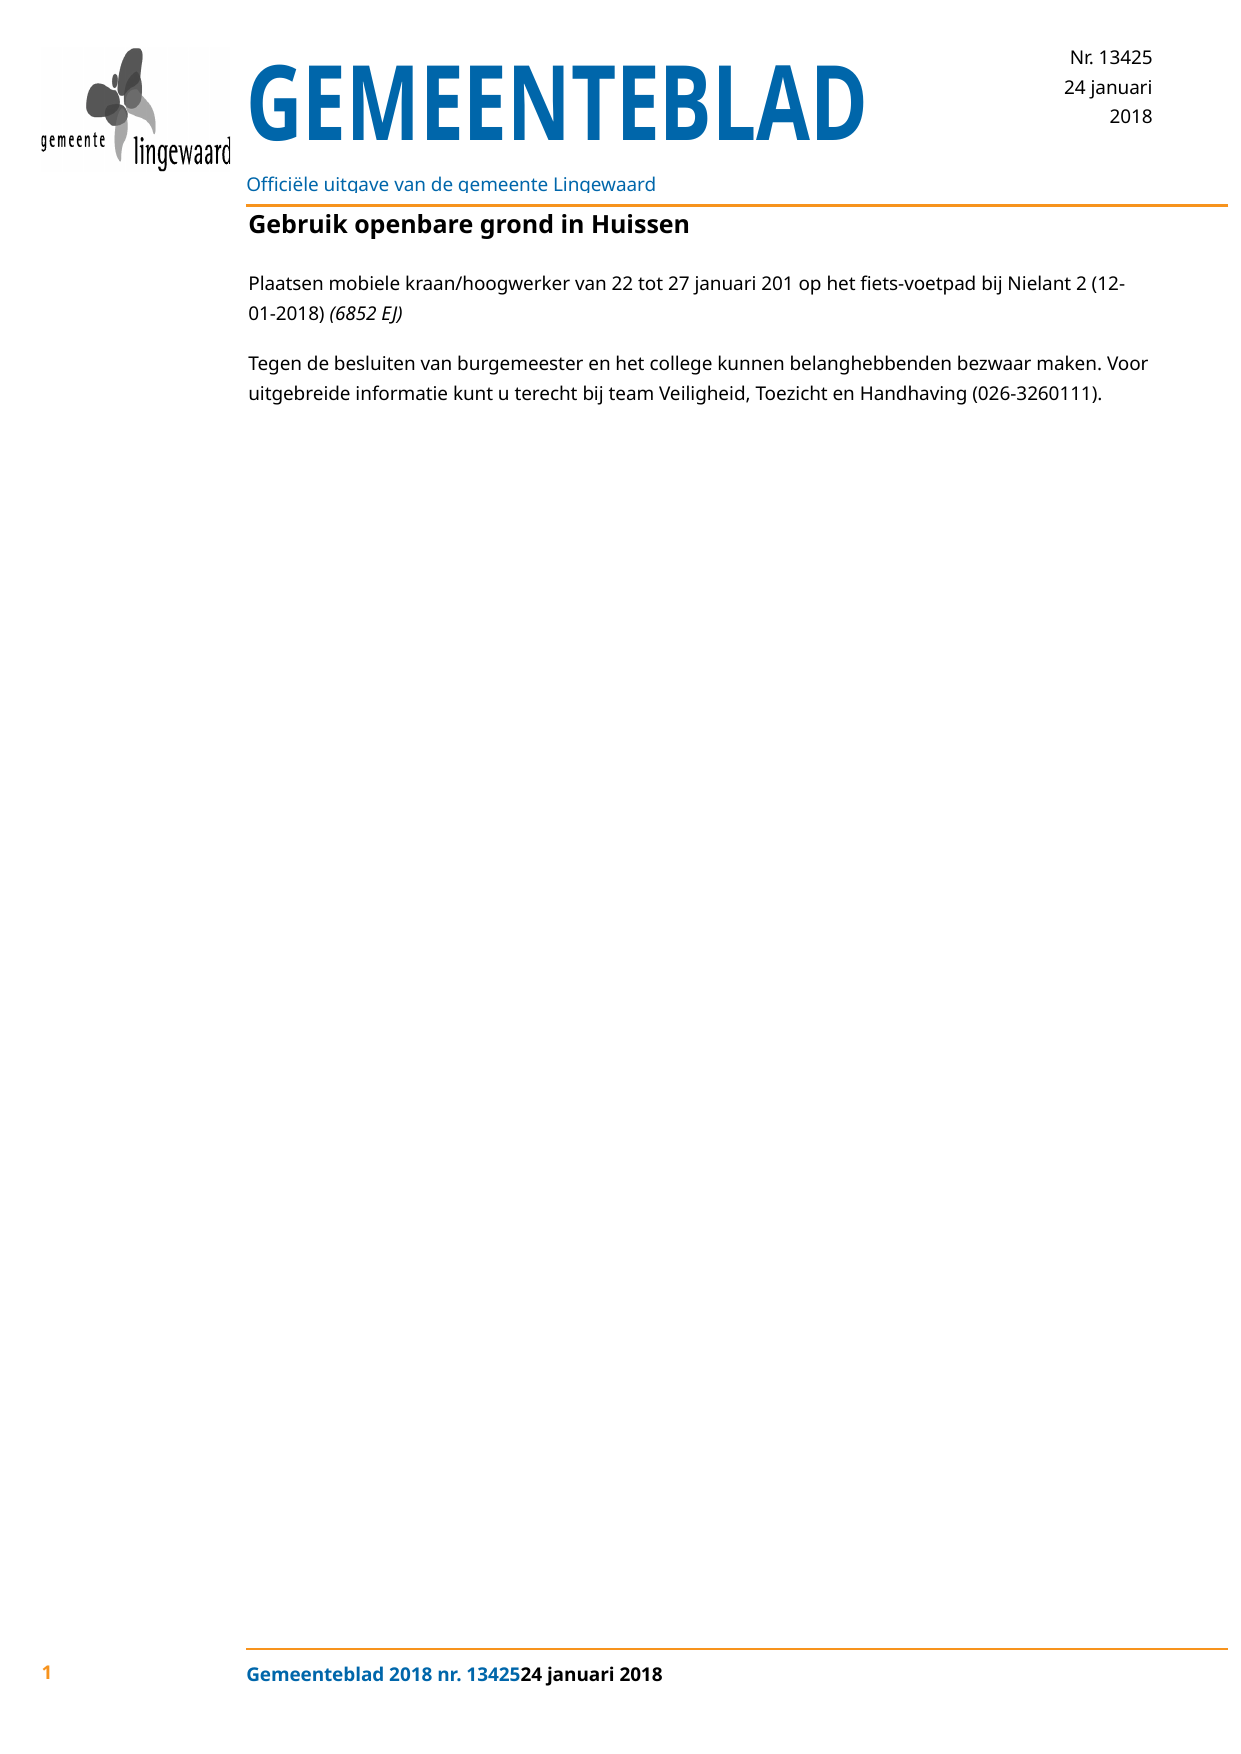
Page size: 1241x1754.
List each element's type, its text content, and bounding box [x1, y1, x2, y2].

text Plaatsen mobiele kraan/hoogwerker van 22 tot 27 januari 201 op het fiets-voetpad bij Nielant 2 (12-01-2018) (6852 EJ) [248, 270, 1152, 326]
text Tegen de besluiten van burgemeester en het college kunnen belanghebbenden bezwaar maken. Voor uitgebreide informatie kunt u terecht bij team Veiligheid, Toezicht en Handhaving (026-3260111). [248, 350, 1152, 406]
text Gebruik openbare grond in Huissen [248, 207, 1152, 241]
picture [41, 47, 231, 172]
